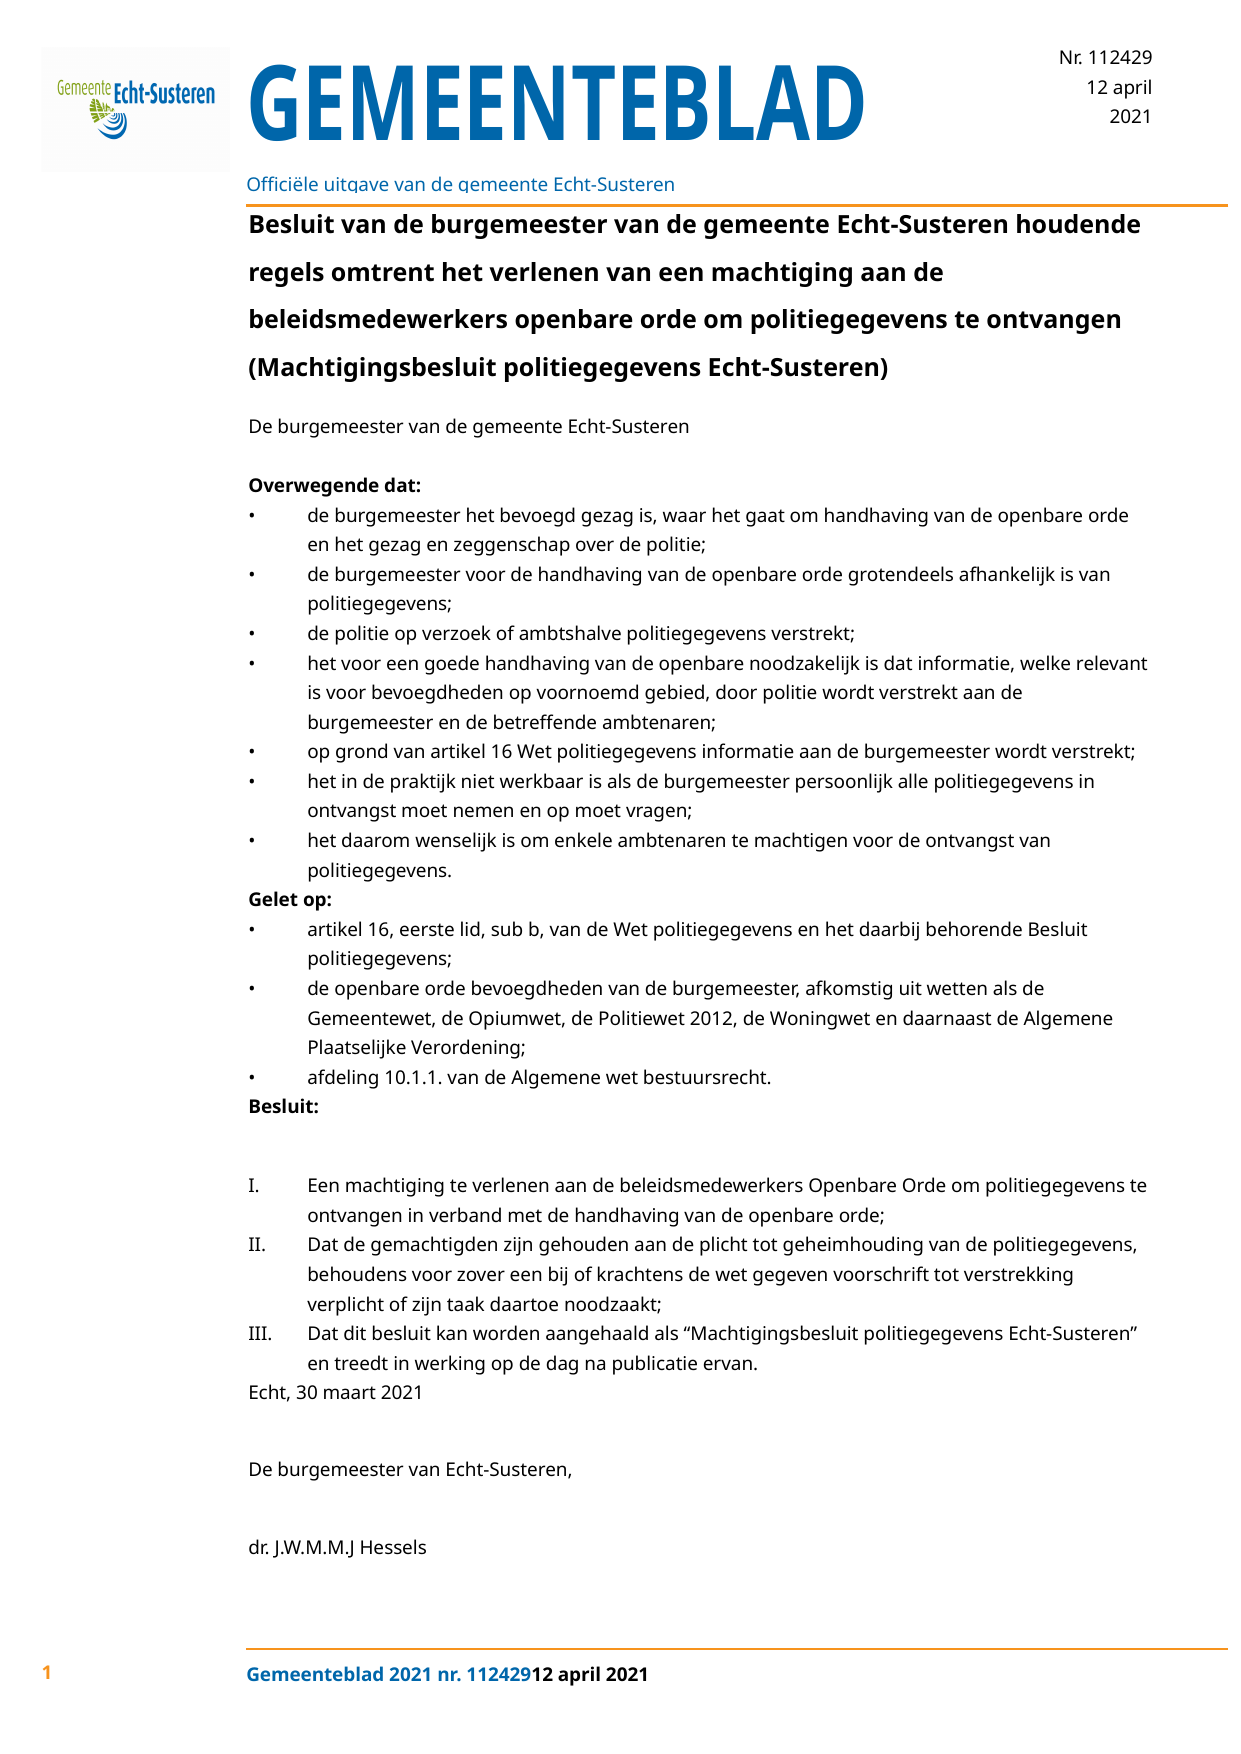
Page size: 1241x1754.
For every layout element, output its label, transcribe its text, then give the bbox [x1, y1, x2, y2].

text Besluit: [248, 1093, 1152, 1119]
text Echt, 30 maart 2021 [248, 1379, 1152, 1405]
text De burgemeester van Echt-Susteren, [248, 1457, 1152, 1482]
list het in de praktijk niet werkbaar is als de burgemeester persoonlijk alle politiegegevens in ontvangst moet nemen en op moet vragen; [248, 768, 1152, 823]
text De burgemeester van de gemeente Echt-Susteren [248, 413, 1152, 439]
list het daarom wenselijk is om enkele ambtenaren te machtigen voor de ontvangst van politiegegevens. [248, 827, 1152, 883]
text Gelet op: [248, 886, 1152, 912]
text dr. J.W.M.M.J Hessels [248, 1534, 1152, 1559]
list Een machtiging te verlenen aan de beleidsmedewerkers Openbare Orde om politiegegevens te ontvangen in verband met de handhaving van de openbare orde; [248, 1172, 1152, 1228]
list afdeling 10.1.1. van de Algemene wet bestuursrecht. [248, 1064, 1152, 1090]
list de openbare orde bevoegdheden van de burgemeester, afkomstig uit wetten als de Gemeentewet, de Opiumwet, de Politiewet 2012, de Woningwet en daarnaast de Algemene Plaatselijke Verordening; [248, 975, 1152, 1060]
list Dat de gemachtigden zijn gehouden aan de plicht tot geheimhouding van de politiegegevens, behoudens voor zover een bij of krachtens de wet gegeven voorschrift tot verstrekking verplicht of zijn taak daartoe noodzaakt; [248, 1232, 1152, 1316]
list Dat dit besluit kan worden aangehaald als “Machtigingsbesluit politiegegevens Echt-Susteren” en treedt in werking op de dag na publicatie ervan. [248, 1320, 1152, 1376]
list het voor een goede handhaving van de openbare noodzakelijk is dat informatie, welke relevant is voor bevoegdheden op voornoemd gebied, door politie wordt verstrekt aan de burgemeester en de betreffende ambtenaren; [248, 650, 1152, 735]
list de burgemeester voor de handhaving van de openbare orde grotendeels afhankelijk is van politiegegevens; [248, 561, 1152, 616]
list artikel 16, eerste lid, sub b, van de Wet politiegegevens en het daarbij behorende Besluit politiegegevens; [248, 916, 1152, 971]
text Overwegende dat: [248, 472, 1152, 498]
list de politie op verzoek of ambtshalve politiegegevens verstrekt; [248, 620, 1152, 646]
list de burgemeester het bevoegd gezag is, waar het gaat om handhaving van de openbare orde en het gezag en zeggenschap over de politie; [248, 502, 1152, 557]
text Besluit van de burgemeester van de gemeente Echt-Susteren houdende regels omtrent het verlenen van een machtiging aan de beleidsmedewerkers openbare orde om politiegegevens te ontvangen (Machtigingsbesluit politiegegevens Echt-Susteren) [248, 207, 1152, 384]
picture [41, 47, 231, 172]
list op grond van artikel 16 Wet politiegegevens informatie aan de burgemeester wordt verstrekt; [248, 738, 1152, 764]
